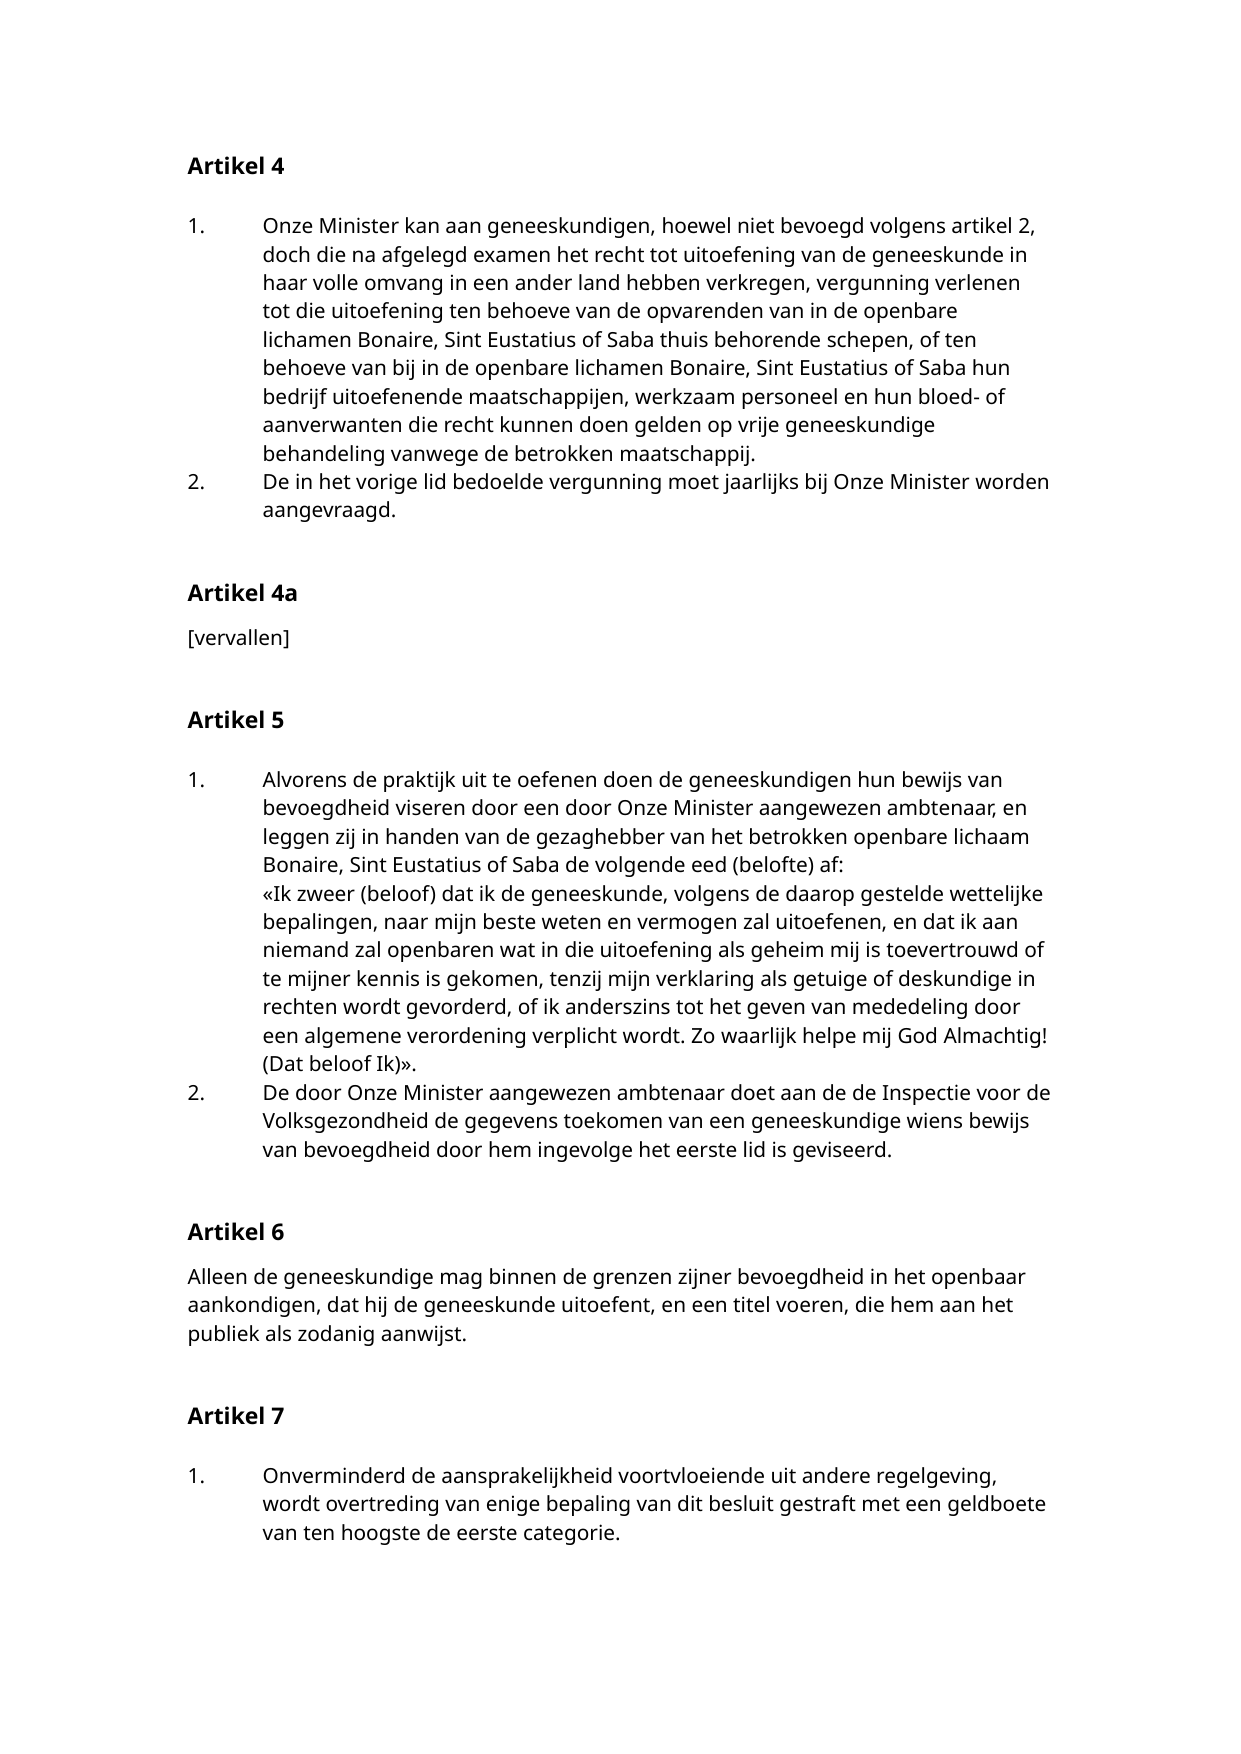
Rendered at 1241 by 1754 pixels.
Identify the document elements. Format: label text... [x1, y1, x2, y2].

subtitle Artikel 5 [187, 704, 1053, 735]
subtitle Artikel 4 [187, 150, 1053, 181]
list De door Onze Minister aangewezen ambtenaar doet aan de de Inspectie voor de Volksgezondheid de gegevens toekomen van een geneeskundige wiens bewijs van bevoegdheid door hem ingevolge het eerste lid is geviseerd. [187, 1078, 1053, 1163]
list Onze Minister kan aan geneeskundigen, hoewel niet bevoegd volgens artikel 2, doch die na afgelegd examen het recht tot uitoefening van de geneeskunde in haar volle omvang in een ander land hebben verkregen, vergunning verlenen tot die uitoefening ten behoeve van de opvarenden van in de openbare lichamen Bonaire, Sint Eustatius of Saba thuis behorende schepen, of ten behoeve van bij in de openbare lichamen Bonaire, Sint Eustatius of Saba hun bedrijf uitoefenende maatschappijen, werkzaam personeel en hun bloed- of aanverwanten die recht kunnen doen gelden op vrije geneeskundige behandeling vanwege de betrokken maatschappij. [187, 211, 1053, 467]
subtitle Artikel 4a [187, 577, 1053, 608]
subtitle Artikel 6 [187, 1216, 1053, 1247]
text Alleen de geneeskundige mag binnen de grenzen zijner bevoegdheid in het openbaar aankondigen, dat hij de geneeskunde uitoefent, en een titel voeren, die hem aan het publiek als zodanig aanwijst. [187, 1262, 1053, 1347]
list De in het vorige lid bedoelde vergunning moet jaarlijks bij Onze Minister worden aangevraagd. [187, 467, 1053, 524]
list Onverminderd de aansprakelijkheid voortvloeiende uit andere regelgeving, wordt overtreding van enige bepaling van dit besluit gestraft met een geldboete van ten hoogste de eerste categorie. [187, 1461, 1053, 1546]
list Alvorens de praktijk uit te oefenen doen de geneeskundigen hun bewijs van bevoegdheid viseren door een door Onze Minister aangewezen ambtenaar, en leggen zij in handen van de gezaghebber van het betrokken openbare lichaam Bonaire, Sint Eustatius of Saba de volgende eed (belofte) af: [187, 765, 1053, 879]
text [vervallen] [187, 623, 1053, 651]
list «Ik zweer (beloof) dat ik de geneeskunde, volgens de daarop gestelde wettelijke bepalingen, naar mijn beste weten en vermogen zal uitoefenen, en dat ik aan niemand zal openbaren wat in die uitoefening als geheim mij is toevertrouwd of te mijner kennis is gekomen, tenzij mijn verklaring als getuige of deskundige in rechten wordt gevorderd, of ik anderszins tot het geven van mededeling door een algemene verordening verplicht wordt. Zo waarlijk helpe mij God Almachtig! (Dat beloof Ik)». [187, 879, 1053, 1078]
subtitle Artikel 7 [187, 1400, 1053, 1431]
